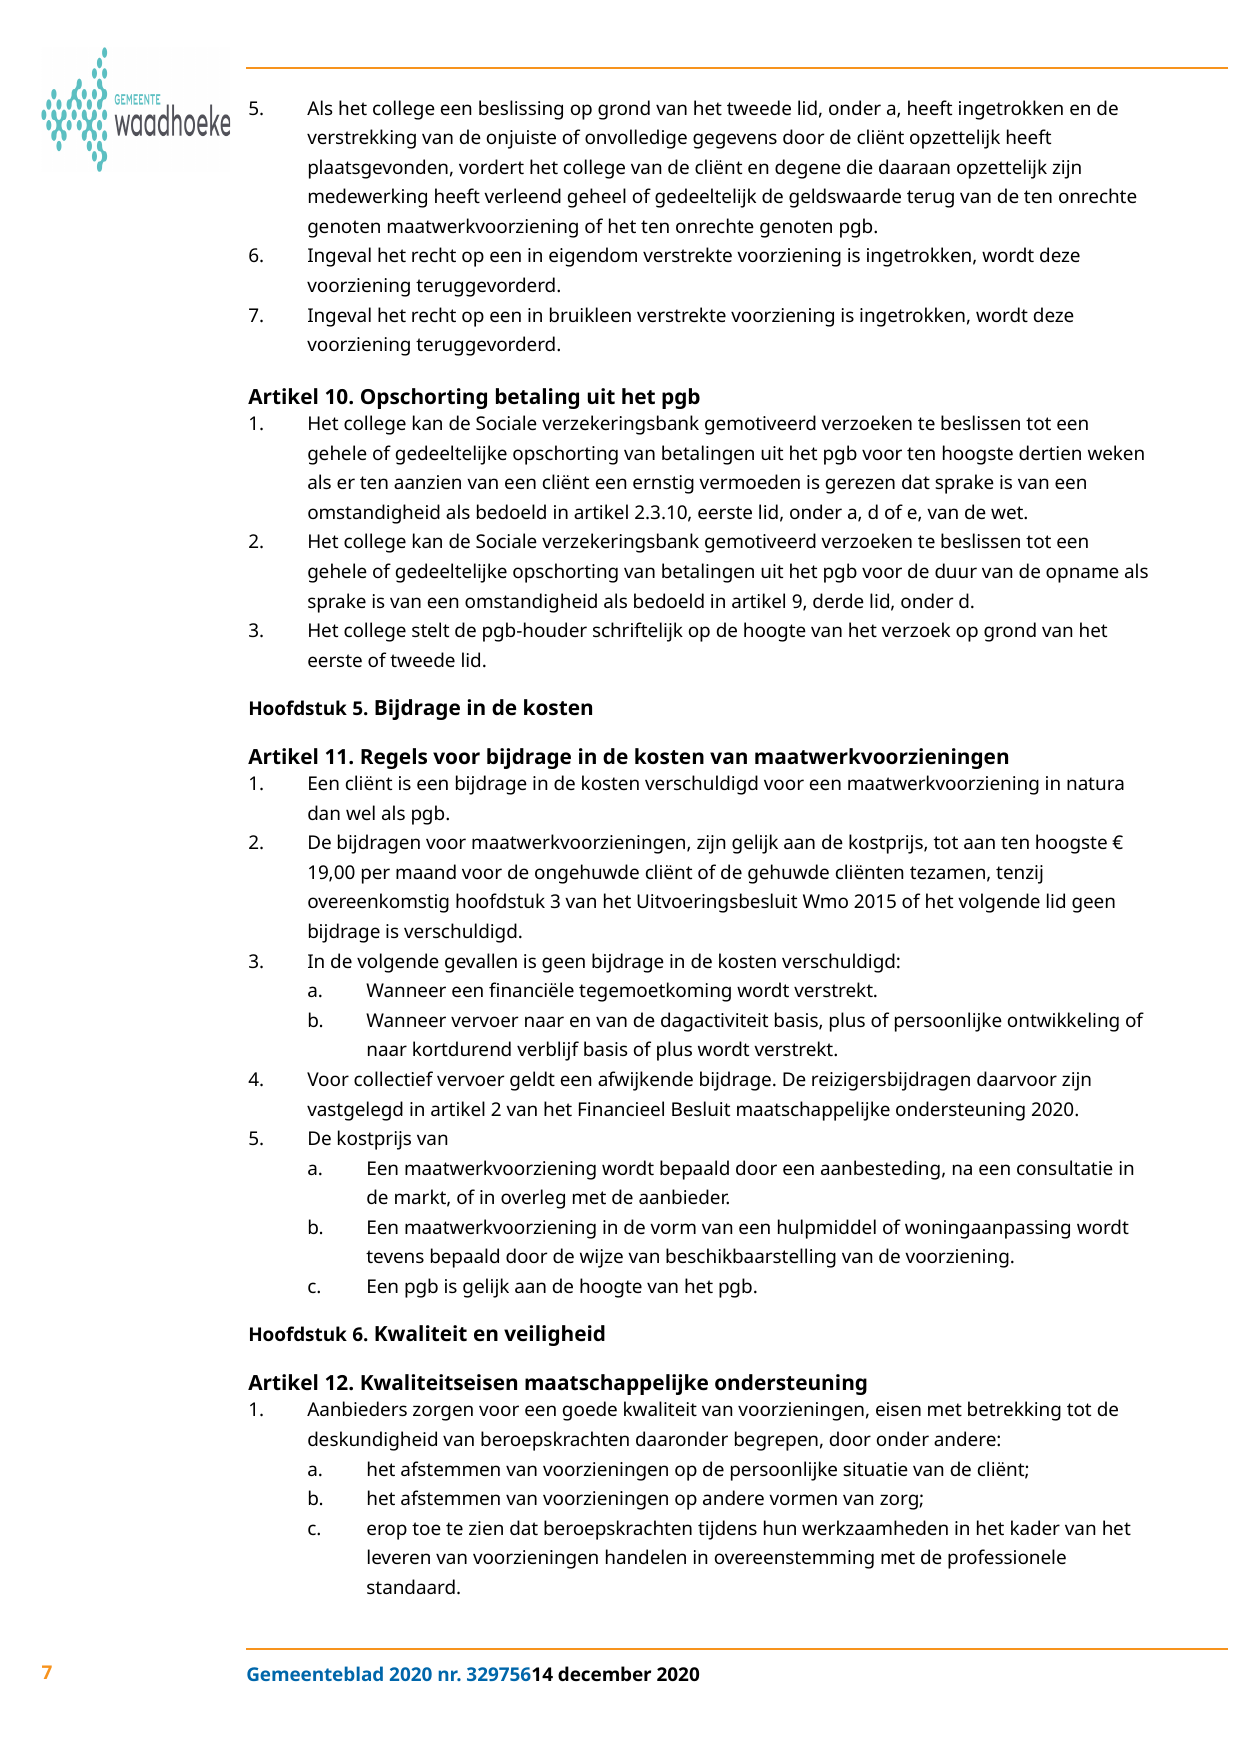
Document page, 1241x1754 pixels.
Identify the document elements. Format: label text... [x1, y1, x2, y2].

list Aanbieders zorgen voor een goede kwaliteit van voorzieningen, eisen met betrekking tot de deskundigheid van beroepskrachten daaronder begrepen, door onder andere: [248, 1397, 1152, 1452]
text Hoofdstuk 5. Bijdrage in de kosten [248, 693, 1152, 721]
list Het college kan de Sociale verzekeringsbank gemotiveerd verzoeken te beslissen tot een gehele of gedeeltelijke opschorting van betalingen uit het pgb voor ten hoogste dertien weken als er ten aanzien van een cliënt een ernstig vermoeden is gerezen dat sprake is van een omstandigheid als bedoeld in artikel 2.3.10, eerste lid, onder a, d of e, van de wet. [248, 410, 1152, 525]
list Een maatwerkvoorziening in de vorm van een hulpmiddel of woningaanpassing wordt tevens bepaald door de wijze van beschikbaarstelling van de voorziening. [307, 1214, 1152, 1269]
list Ingeval het recht op een in bruikleen verstrekte voorziening is ingetrokken, wordt deze voorziening teruggevorderd. [248, 302, 1152, 357]
picture [41, 47, 231, 172]
list erop toe te zien dat beroepskrachten tijdens hun werkzaamheden in het kader van het leveren van voorzieningen handelen in overeenstemming met de professionele standaard. [307, 1515, 1152, 1600]
list Het college stelt de pgb-houder schriftelijk op de hoogte van het verzoek op grond van het eerste of tweede lid. [248, 617, 1152, 673]
text Artikel 11. Regels voor bijdrage in de kosten van maatwerkvoorzieningen [248, 742, 1152, 770]
list De kostprijs van [248, 1125, 1152, 1151]
list het afstemmen van voorzieningen op andere vormen van zorg; [307, 1485, 1152, 1511]
list Een pgb is gelijk aan de hoogte van het pgb. [307, 1273, 1152, 1299]
list Wanneer een financiële tegemoetkoming wordt verstrekt. [307, 977, 1152, 1003]
text Hoofdstuk 6. Kwaliteit en veiligheid [248, 1319, 1152, 1347]
text Artikel 10. Opschorting betaling uit het pgb [248, 382, 1152, 410]
list het afstemmen van voorzieningen op de persoonlijke situatie van de cliënt; [307, 1456, 1152, 1481]
list Voor collectief vervoer geldt een afwijkende bijdrage. De reizigersbijdragen daarvoor zijn vastgelegd in artikel 2 van het Financieel Besluit maatschappelijke ondersteuning 2020. [248, 1066, 1152, 1121]
list In de volgende gevallen is geen bijdrage in de kosten verschuldigd: [248, 948, 1152, 973]
text Artikel 12. Kwaliteitseisen maatschappelijke ondersteuning [248, 1368, 1152, 1397]
list Als het college een beslissing op grond van het tweede lid, onder a, heeft ingetrokken en de verstrekking van de onjuiste of onvolledige gegevens door de cliënt opzettelijk heeft plaatsgevonden, vordert het college van de cliënt en degene die daaraan opzettelijk zijn medewerking heeft verleend geheel of gedeeltelijk de geldswaarde terug van de ten onrechte genoten maatwerkvoorziening of het ten onrechte genoten pgb. [248, 95, 1152, 239]
list Wanneer vervoer naar en van de dagactiviteit basis, plus of persoonlijke ontwikkeling of naar kortdurend verblijf basis of plus wordt verstrekt. [307, 1007, 1152, 1062]
list De bijdragen voor maatwerkvoorzieningen, zijn gelijk aan de kostprijs, tot aan ten hoogste € 19,00 per maand voor de ongehuwde cliënt of de gehuwde cliënten tezamen, tenzij overeenkomstig hoofdstuk 3 van het Uitvoeringsbesluit Wmo 2015 of het volgende lid geen bijdrage is verschuldigd. [248, 829, 1152, 944]
list Een cliënt is een bijdrage in de kosten verschuldigd voor een maatwerkvoorziening in natura dan wel als pgb. [248, 770, 1152, 826]
list Het college kan de Sociale verzekeringsbank gemotiveerd verzoeken te beslissen tot een gehele of gedeeltelijke opschorting van betalingen uit het pgb voor de duur van de opname als sprake is van een omstandigheid als bedoeld in artikel 9, derde lid, onder d. [248, 529, 1152, 613]
list Ingeval het recht op een in eigendom verstrekte voorziening is ingetrokken, wordt deze voorziening teruggevorderd. [248, 243, 1152, 298]
list Een maatwerkvoorziening wordt bepaald door een aanbesteding, na een consultatie in de markt, of in overleg met de aanbieder. [307, 1155, 1152, 1210]
